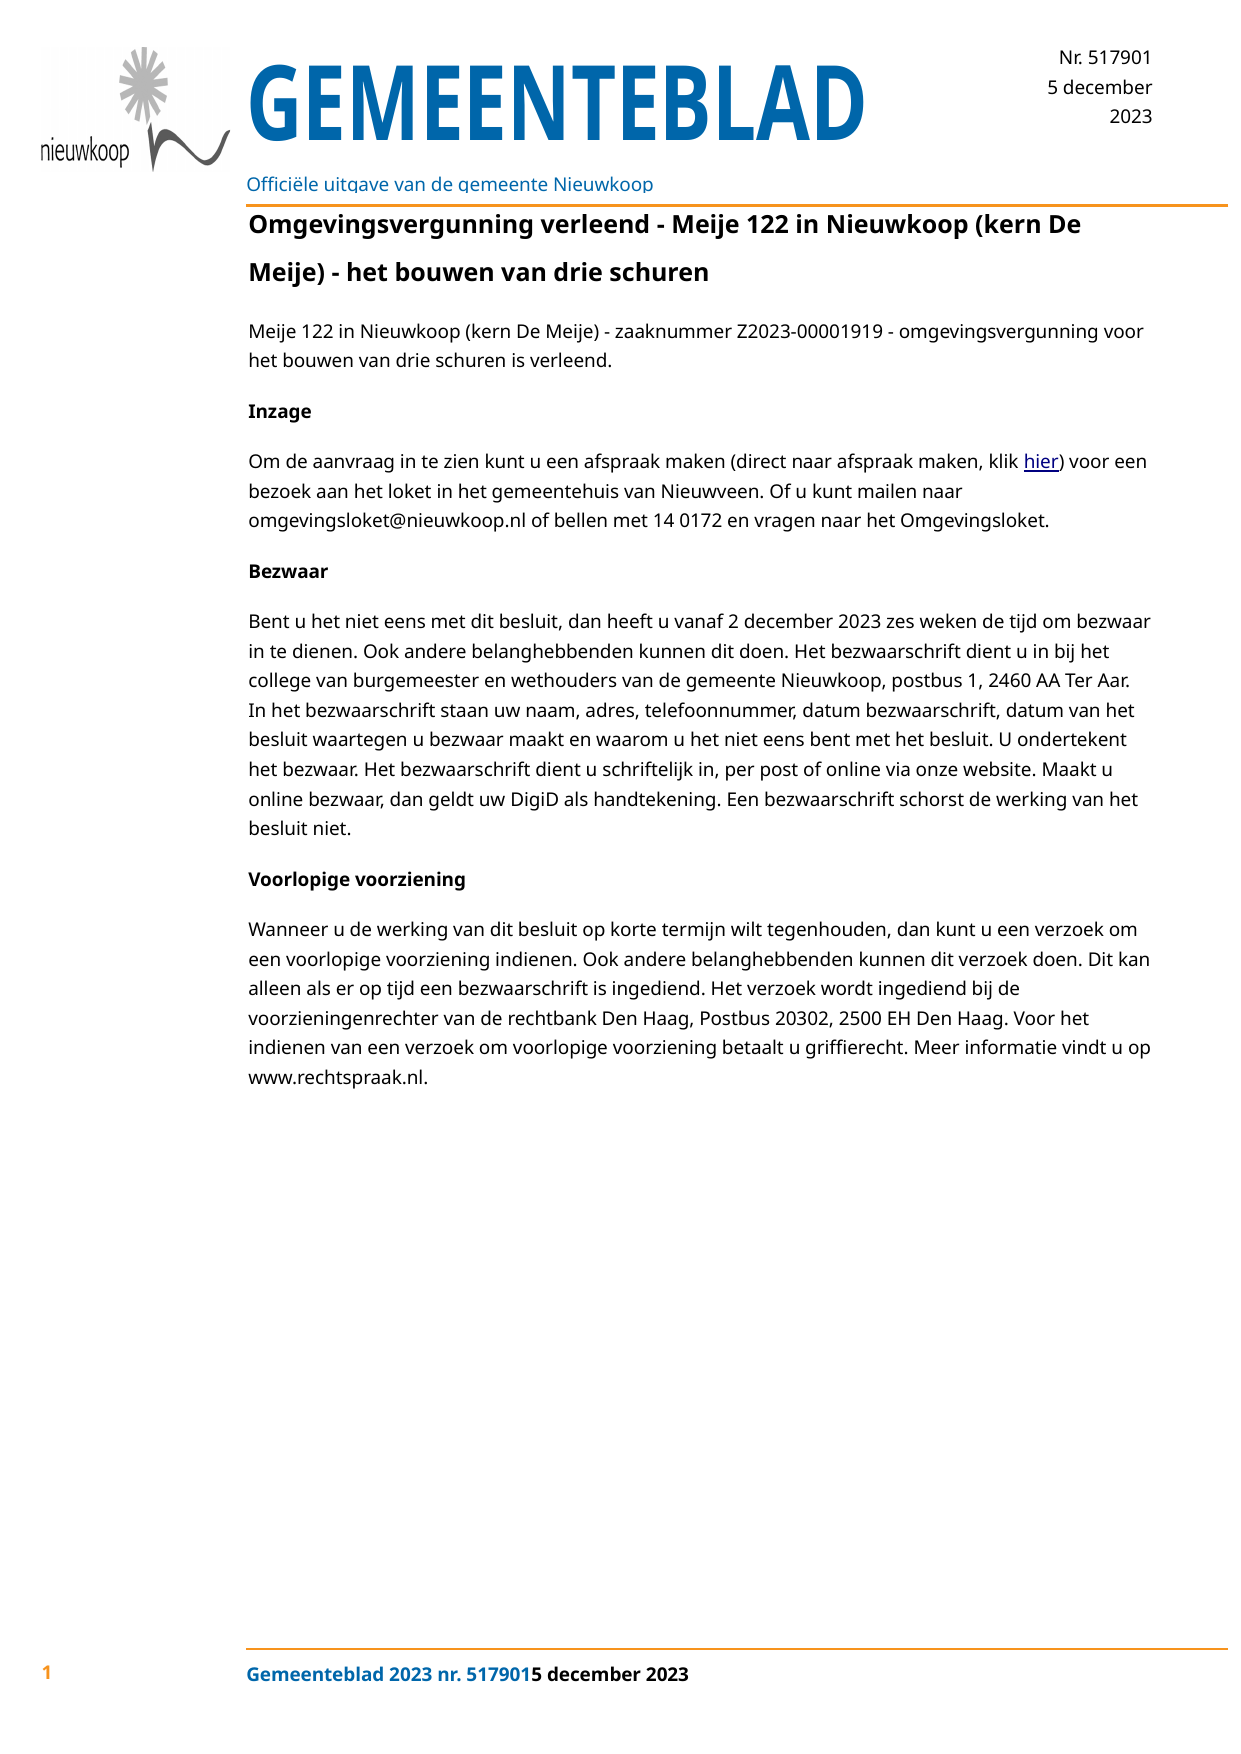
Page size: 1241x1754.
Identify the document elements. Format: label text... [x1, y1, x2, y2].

text Om de aanvraag in te zien kunt u een afspraak maken (direct naar afspraak maken, klik hier) voor een bezoek aan het loket in het gemeentehuis van Nieuwveen. Of u kunt mailen naar omgevingsloket@nieuwkoop.nl of bellen met 14 0172 en vragen naar het Omgevingsloket. [248, 448, 1152, 533]
text Omgevingsvergunning verleend - Meije 122 in Nieuwkoop (kern De Meije) - het bouwen van drie schuren [248, 207, 1152, 288]
picture [41, 47, 231, 172]
text Bent u het niet eens met dit besluit, dan heeft u vanaf 2 december 2023 zes weken de tijd om bezwaar in te dienen. Ook andere belanghebbenden kunnen dit doen. Het bezwaarschrift dient u in bij het college van burgemeester en wethouders van de gemeente Nieuwkoop, postbus 1, 2460 AA Ter Aar. In het bezwaarschrift staan uw naam, adres, telefoonnummer, datum bezwaarschrift, datum van het besluit waartegen u bezwaar maakt en waarom u het niet eens bent met het besluit. U ondertekent het bezwaar. Het bezwaarschrift dient u schriftelijk in, per post of online via onze website. Maakt u online bezwaar, dan geldt uw DigiD als handtekening. Een bezwaarschrift schorst de werking van het besluit niet. [248, 608, 1152, 841]
text Wanneer u de werking van dit besluit op korte termijn wilt tegenhouden, dan kunt u een verzoek om een voorlopige voorziening indienen. Ook andere belanghebbenden kunnen dit verzoek doen. Dit kan alleen als er op tijd een bezwaarschrift is ingediend. Het verzoek wordt ingediend bij de voorzieningenrechter van de rechtbank Den Haag, Postbus 20302, 2500 EH Den Haag. Voor het indienen van een verzoek om voorlopige voorziening betaalt u griffierecht. Meer informatie vindt u op www.rechtspraak.nl. [248, 916, 1152, 1090]
text Inzage [248, 398, 1152, 424]
text Meije 122 in Nieuwkoop (kern De Meije) - zaaknummer Z2023-00001919 - omgevingsvergunning voor het bouwen van drie schuren is verleend. [248, 318, 1152, 373]
text Bezwaar [248, 558, 1152, 584]
text Voorlopige voorziening [248, 866, 1152, 892]
